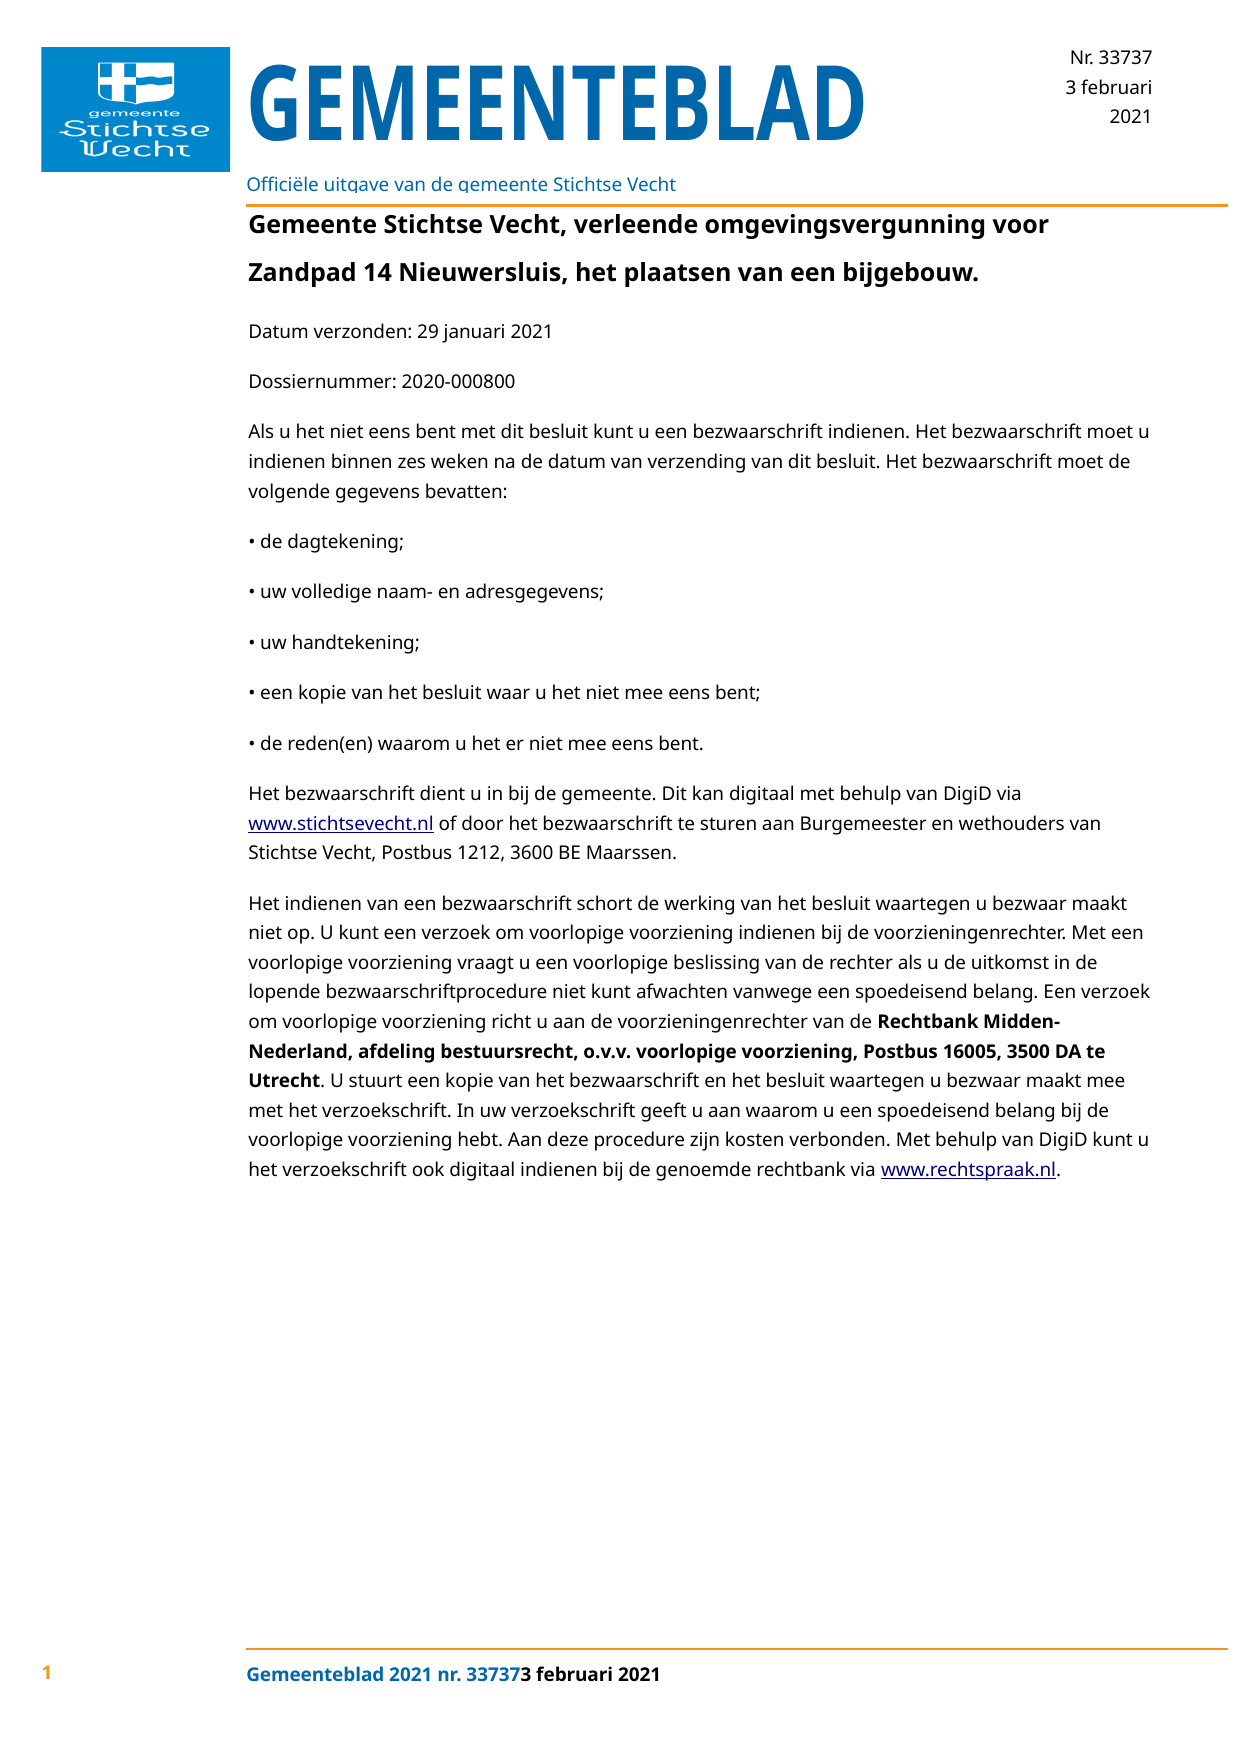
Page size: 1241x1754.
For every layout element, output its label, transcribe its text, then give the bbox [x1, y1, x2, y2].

text Dossiernummer: 2020-000800 [248, 368, 1152, 394]
text • uw handtekening; [248, 629, 1152, 655]
text Als u het niet eens bent met dit besluit kunt u een bezwaarschrift indienen. Het bezwaarschrift moet u indienen binnen zes weken na de datum van verzending van dit besluit. Het bezwaarschrift moet de volgende gegevens bevatten: [248, 419, 1152, 504]
picture [137, 63, 174, 103]
text Het indienen van een bezwaarschrift schort de werking van het besluit waartegen u bezwaar maakt niet op. U kunt een verzoek om voorlopige voorziening indienen bij de voorzieningenrechter. Met een voorlopige voorziening vraagt u een voorlopige beslissing van de rechter als u de uitkomst in de lopende bezwaarschriftprocedure niet kunt afwachten vanwege een spoedeisend belang. Een verzoek om voorlopige voorziening richt u aan de voorzieningenrechter van de Rechtbank Midden-Nederland, afdeling bestuursrecht, o.v.v. voorlopige voorziening, Postbus 16005, 3500 DA te Utrecht. U stuurt een kopie van het bezwaarschrift en het besluit waartegen u bezwaar maakt mee met het verzoekschrift. In uw verzoekschrift geeft u aan waarom u een spoedeisend belang bij de voorlopige voorziening hebt. Aan deze procedure zijn kosten verbonden. Met behulp van DigiD kunt u het verzoekschrift ook digitaal indienen bij de genoemde rechtbank via www.rechtspraak.nl. [248, 890, 1152, 1182]
text Gemeente Stichtse Vecht, verleende omgevingsvergunning voor Zandpad 14 Nieuwersluis, het plaatsen van een bijgebouw. [248, 207, 1152, 288]
text • de reden(en) waarom u het er niet mee eens bent. [248, 730, 1152, 756]
picture [99, 63, 135, 101]
text • een kopie van het besluit waar u het niet mee eens bent; [248, 679, 1152, 705]
text • uw volledige naam- en adresgegevens; [248, 579, 1152, 604]
text Het bezwaarschrift dient u in bij de gemeente. Dit kan digitaal met behulp van DigiD via www.stichtsevecht.nl of door het bezwaarschrift te sturen aan Burgemeester en wethouders van Stichtse Vecht, Postbus 1212, 3600 BE Maarssen. [248, 780, 1152, 865]
text Datum verzonden: 29 januari 2021 [248, 318, 1152, 344]
text • de dagtekening; [248, 528, 1152, 554]
